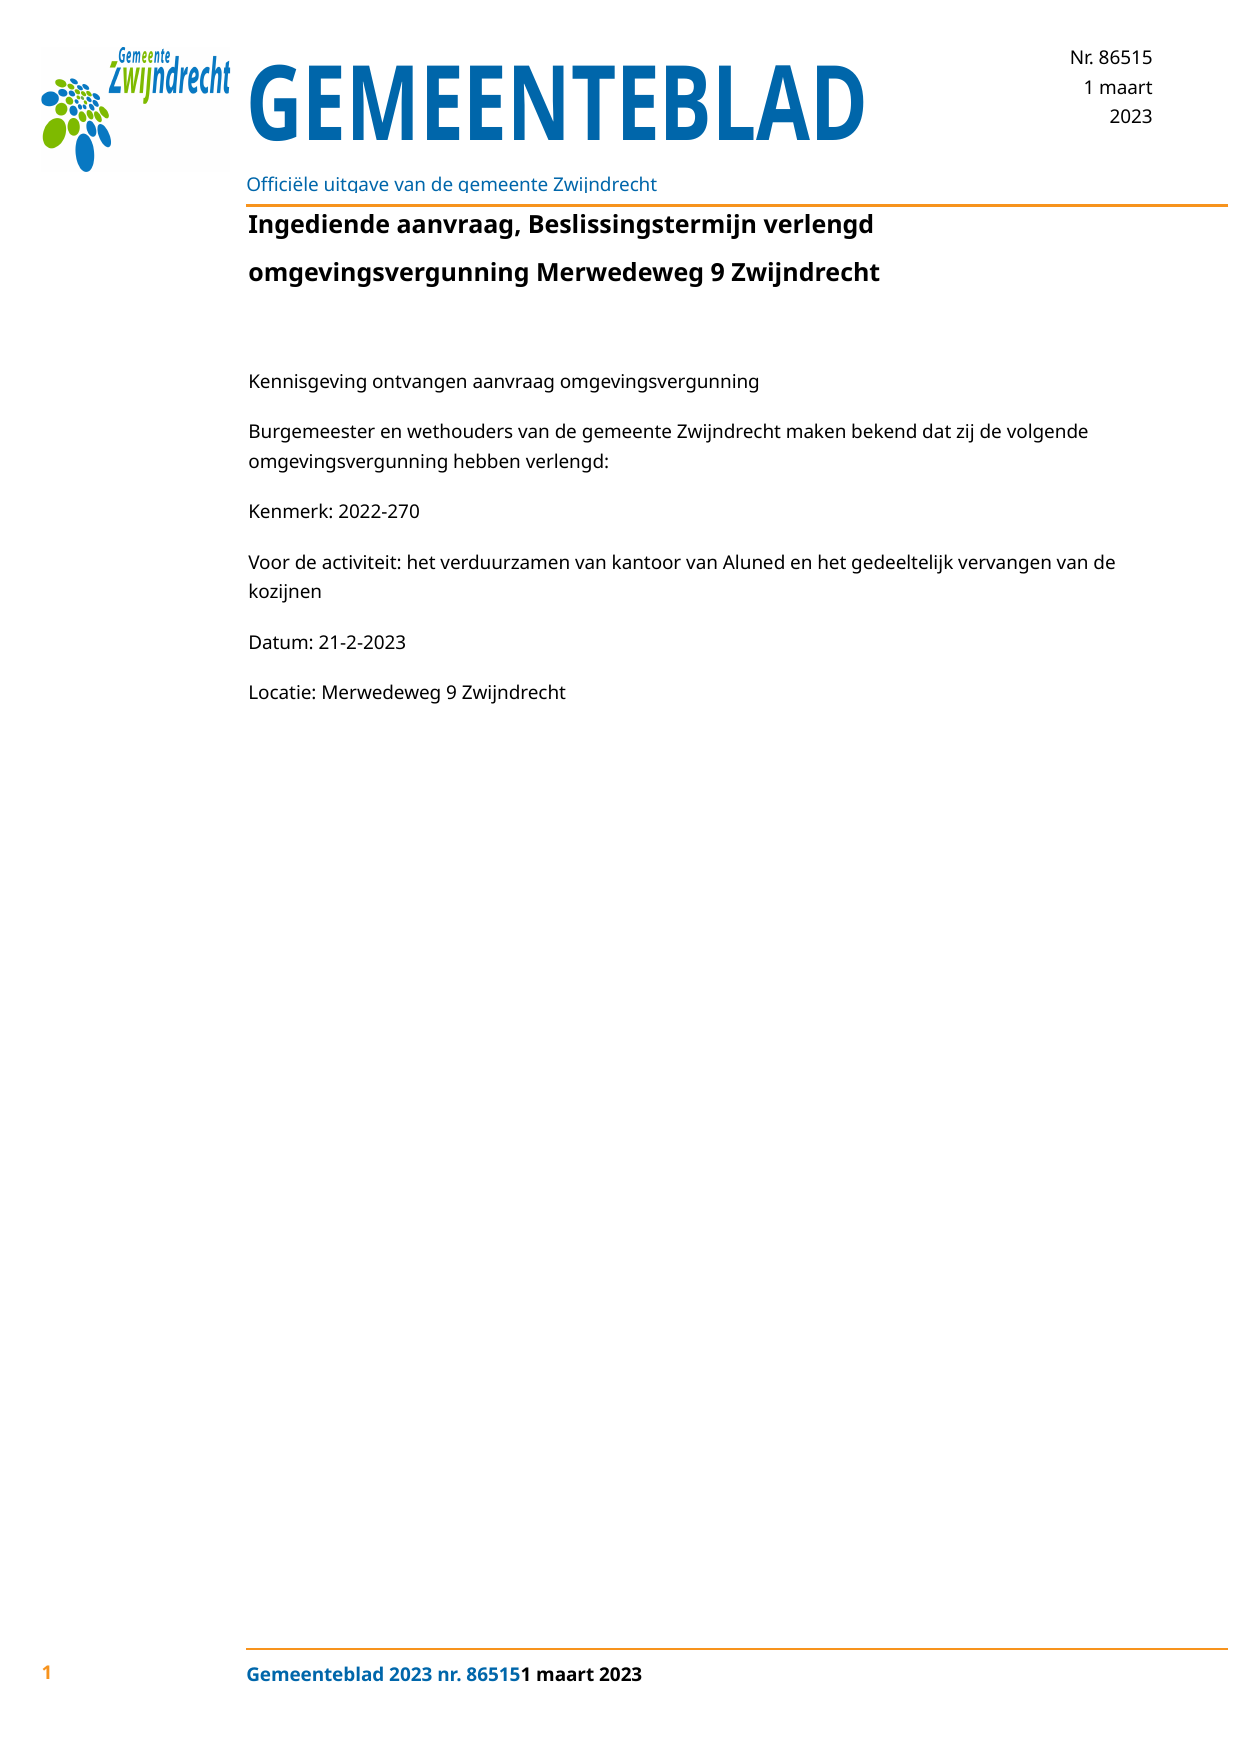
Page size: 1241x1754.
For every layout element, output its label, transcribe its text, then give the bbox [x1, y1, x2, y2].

text Ingediende aanvraag, Beslissingstermijn verlengd omgevingsvergunning Merwedeweg 9 Zwijndrecht [248, 207, 1152, 288]
picture [41, 47, 231, 172]
text Kenmerk: 2022-270 [248, 499, 1152, 524]
text Burgemeester en wethouders van de gemeente Zwijndrecht maken bekend dat zij de volgende omgevingsvergunning hebben verlengd: [248, 419, 1152, 474]
text Datum: 21-2-2023 [248, 629, 1152, 655]
text Locatie: Merwedeweg 9 Zwijndrecht [248, 679, 1152, 705]
text Kennisgeving ontvangen aanvraag omgevingsvergunning [248, 368, 1152, 394]
text Voor de activiteit: het verduurzamen van kantoor van Aluned en het gedeeltelijk vervangen van de kozijnen [248, 549, 1152, 604]
